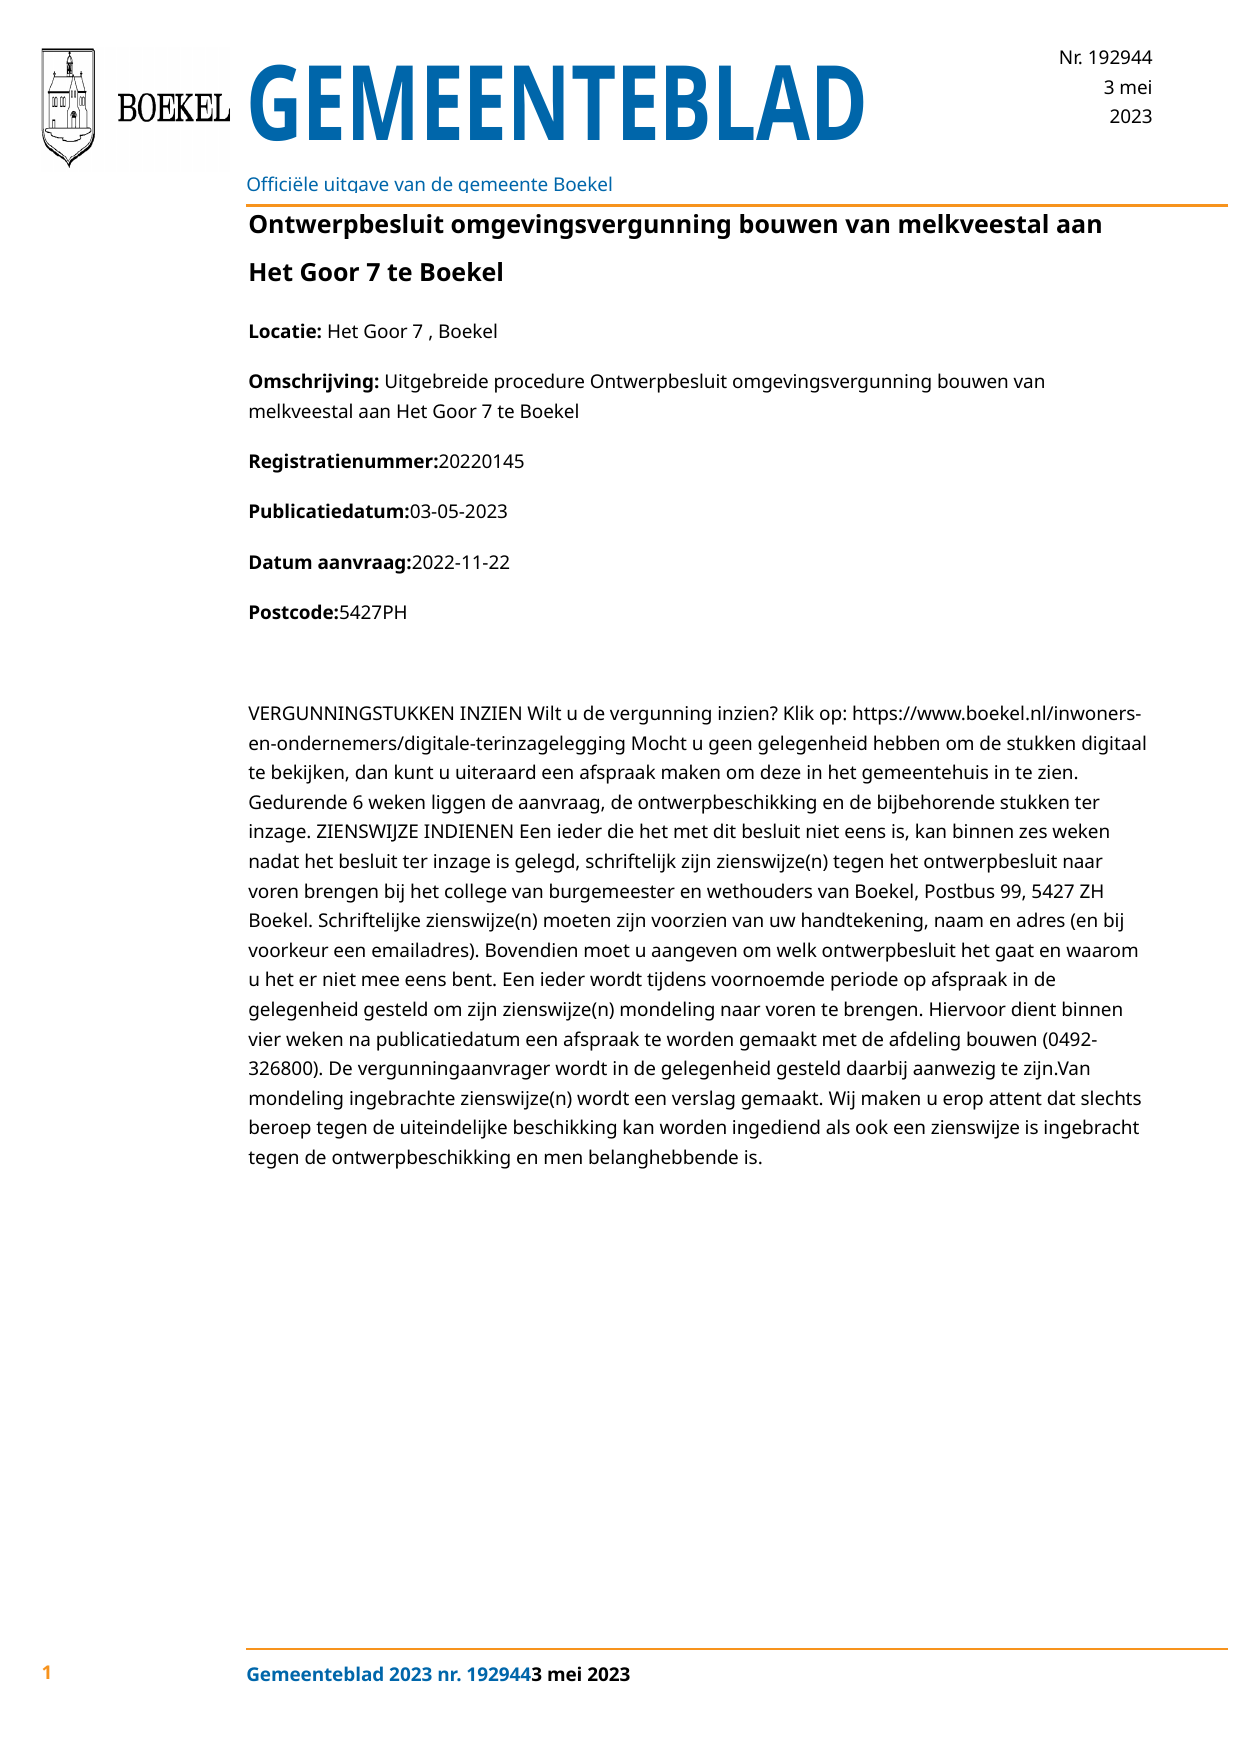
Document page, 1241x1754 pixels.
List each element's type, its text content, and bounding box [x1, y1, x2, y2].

text Registratienummer:20220145 [248, 448, 1152, 474]
text Publicatiedatum:03-05-2023 [248, 499, 1152, 524]
picture [41, 47, 231, 172]
text Postcode:5427PH [248, 599, 1152, 625]
text Ontwerpbesluit omgevingsvergunning bouwen van melkveestal aan Het Goor 7 te Boekel [248, 207, 1152, 288]
text Locatie: Het Goor 7 , Boekel [248, 318, 1152, 344]
text VERGUNNINGSTUKKEN INZIEN Wilt u de vergunning inzien? Klik op: https://www.boekel.nl/inwoners-en-ondernemers/digitale-terinzagelegging Mocht u geen gelegenheid hebben om de stukken digitaal te bekijken, dan kunt u uiteraard een afspraak maken om deze in het gemeentehuis in te zien. Gedurende 6 weken liggen de aanvraag, de ontwerpbeschikking en de bijbehorende stukken ter inzage. ZIENSWIJZE INDIENEN Een ieder die het met dit besluit niet eens is, kan binnen zes weken nadat het besluit ter inzage is gelegd, schriftelijk zijn zienswijze(n) tegen het ontwerpbesluit naar voren brengen bij het college van burgemeester en wethouders van Boekel, Postbus 99, 5427 ZH Boekel. Schriftelijke zienswijze(n) moeten zijn voorzien van uw handtekening, naam en adres (en bij voorkeur een emailadres). Bovendien moet u aangeven om welk ontwerpbesluit het gaat en waarom u het er niet mee eens bent. Een ieder wordt tijdens voornoemde periode op afspraak in de gelegenheid gesteld om zijn zienswijze(n) mondeling naar voren te brengen. Hiervoor dient binnen vier weken na publicatiedatum een afspraak te worden gemaakt met de afdeling bouwen (0492-326800). De vergunningaanvrager wordt in de gelegenheid gesteld daarbij aanwezig te zijn.Van mondeling ingebrachte zienswijze(n) wordt een verslag gemaakt. Wij maken u erop attent dat slechts beroep tegen de uiteindelijke beschikking kan worden ingediend als ook een zienswijze is ingebracht tegen de ontwerpbeschikking en men belanghebbende is. [248, 700, 1152, 1170]
text Datum aanvraag:2022-11-22 [248, 549, 1152, 575]
text Omschrijving: Uitgebreide procedure Ontwerpbesluit omgevingsvergunning bouwen van melkveestal aan Het Goor 7 te Boekel [248, 368, 1152, 424]
